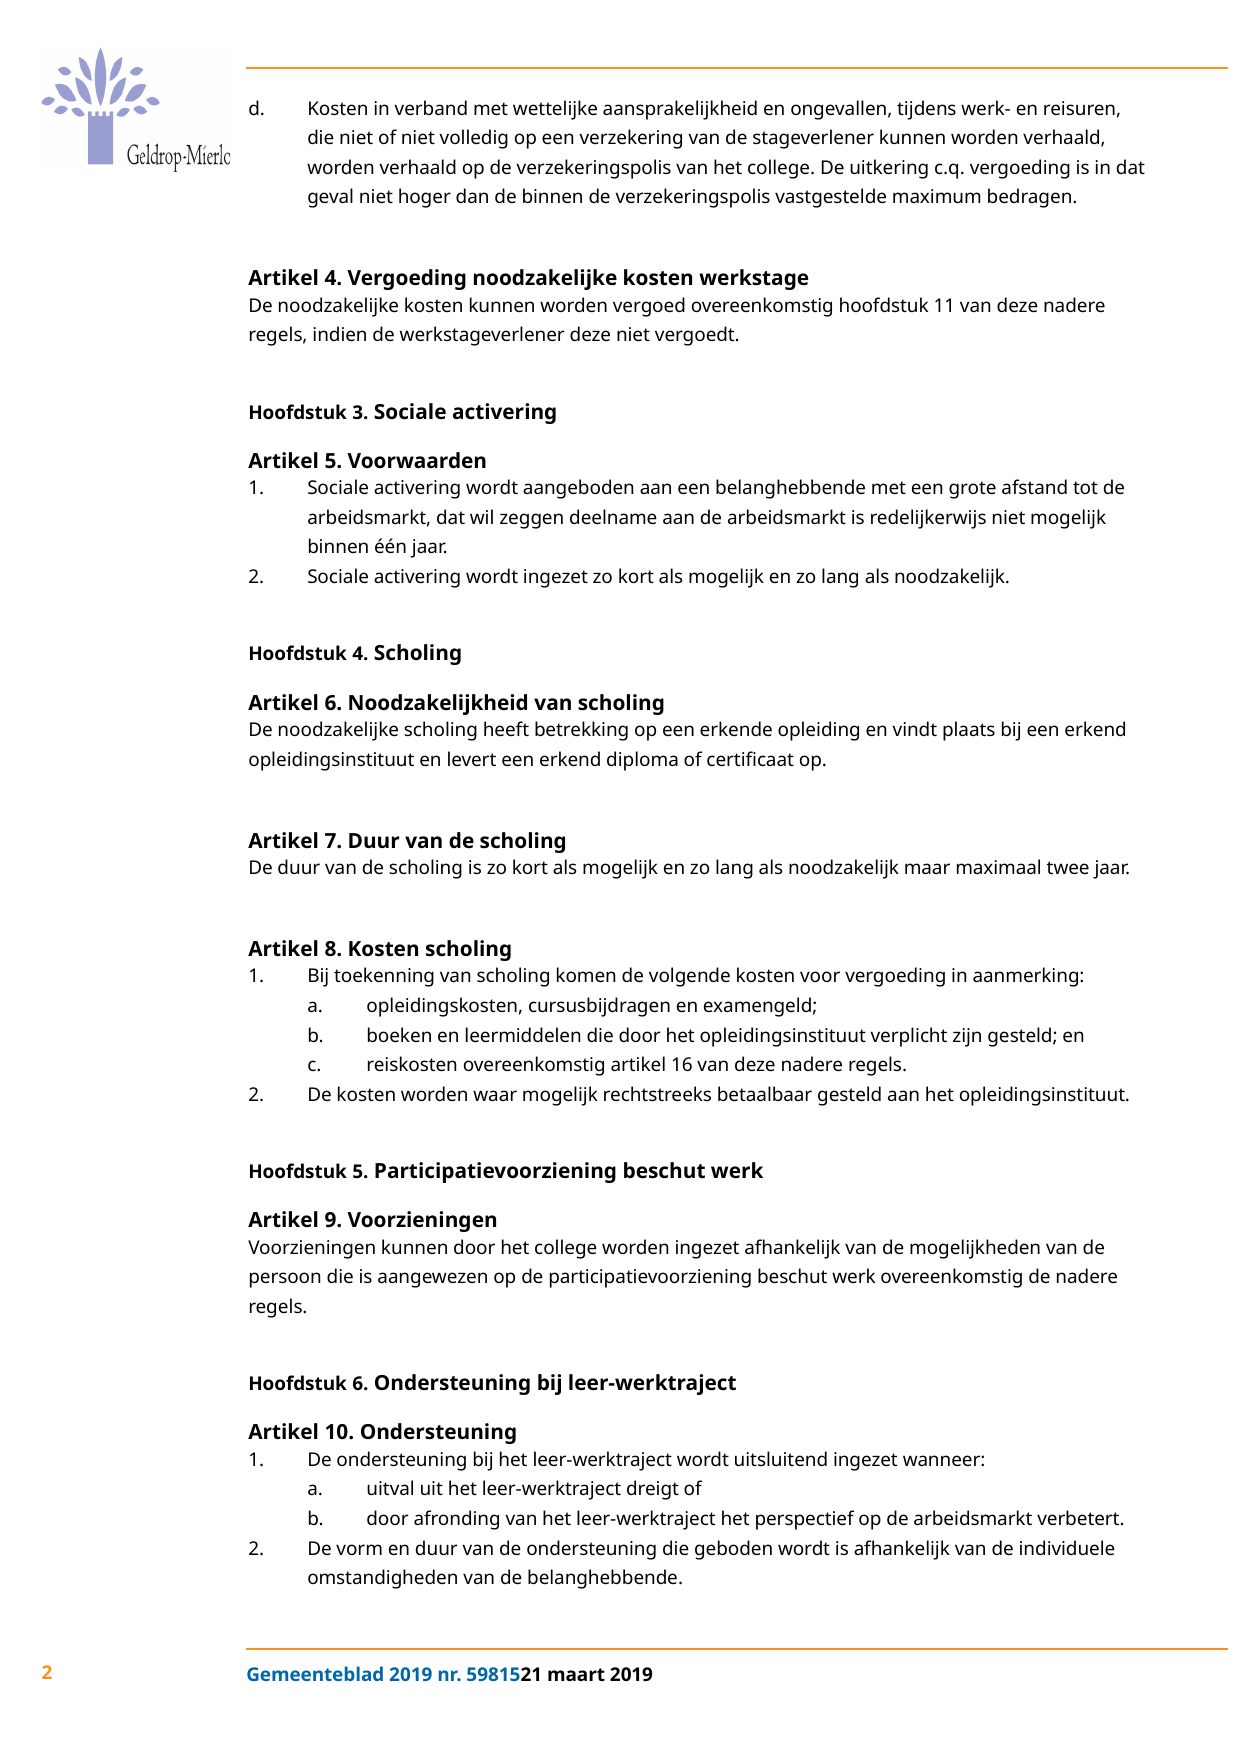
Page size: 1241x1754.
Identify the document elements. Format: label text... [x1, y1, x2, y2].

text Hoofdstuk 4. Scholing [248, 638, 1152, 667]
list Sociale activering wordt ingezet zo kort als mogelijk en zo lang als noodzakelijk. [248, 563, 1152, 589]
text Artikel 7. Duur van de scholing [248, 826, 1152, 854]
text Hoofdstuk 6. Ondersteuning bij leer-werktraject [248, 1368, 1152, 1397]
list De kosten worden waar mogelijk rechtstreeks betaalbaar gesteld aan het opleidingsinstituut. [248, 1081, 1152, 1107]
text Artikel 9. Voorzieningen [248, 1205, 1152, 1234]
text Voorzieningen kunnen door het college worden ingezet afhankelijk van de mogelijkheden van de persoon die is aangewezen op de participatievoorziening beschut werk overeenkomstig de nadere regels. [248, 1234, 1152, 1319]
list uitval uit het leer-werktraject dreigt of [307, 1476, 1152, 1501]
list reiskosten overeenkomstig artikel 16 van deze nadere regels. [307, 1051, 1152, 1077]
text Artikel 6. Noodzakelijkheid van scholing [248, 688, 1152, 716]
text Hoofdstuk 3. Sociale activering [248, 397, 1152, 425]
picture [41, 47, 231, 172]
text Artikel 10. Ondersteuning [248, 1417, 1152, 1446]
list boeken en leermiddelen die door het opleidingsinstituut verplicht zijn gesteld; en [307, 1022, 1152, 1047]
list door afronding van het leer-werktraject het perspectief op de arbeidsmarkt verbetert. [307, 1505, 1152, 1531]
text Artikel 8. Kosten scholing [248, 934, 1152, 963]
text De duur van de scholing is zo kort als mogelijk en zo lang als noodzakelijk maar maximaal twee jaar. [248, 854, 1152, 880]
list Sociale activering wordt aangeboden aan een belanghebbende met een grote afstand tot de arbeidsmarkt, dat wil zeggen deelname aan de arbeidsmarkt is redelijkerwijs niet mogelijk binnen één jaar. [248, 474, 1152, 559]
list Kosten in verband met wettelijke aansprakelijkheid en ongevallen, tijdens werk- en reisuren, die niet of niet volledig op een verzekering van de stageverlener kunnen worden verhaald, worden verhaald op de verzekeringspolis van het college. De uitkering c.q. vergoeding is in dat geval niet hoger dan de binnen de verzekeringspolis vastgestelde maximum bedragen. [248, 95, 1152, 209]
text De noodzakelijke kosten kunnen worden vergoed overeenkomstig hoofdstuk 11 van deze nadere regels, indien de werkstageverlener deze niet vergoedt. [248, 292, 1152, 347]
list De vorm en duur van de ondersteuning die geboden wordt is afhankelijk van de individuele omstandigheden van de belanghebbende. [248, 1535, 1152, 1590]
text Hoofdstuk 5. Participatievoorziening beschut werk [248, 1156, 1152, 1184]
list opleidingskosten, cursusbijdragen en examengeld; [307, 992, 1152, 1018]
text De noodzakelijke scholing heeft betrekking op een erkende opleiding en vindt plaats bij een erkend opleidingsinstituut en levert een erkend diploma of certificaat op. [248, 716, 1152, 771]
text Artikel 4. Vergoeding noodzakelijke kosten werkstage [248, 263, 1152, 292]
list Bij toekenning van scholing komen de volgende kosten voor vergoeding in aanmerking: [248, 963, 1152, 988]
list De ondersteuning bij het leer-werktraject wordt uitsluitend ingezet wanneer: [248, 1446, 1152, 1472]
text Artikel 5. Voorwaarden [248, 446, 1152, 474]
